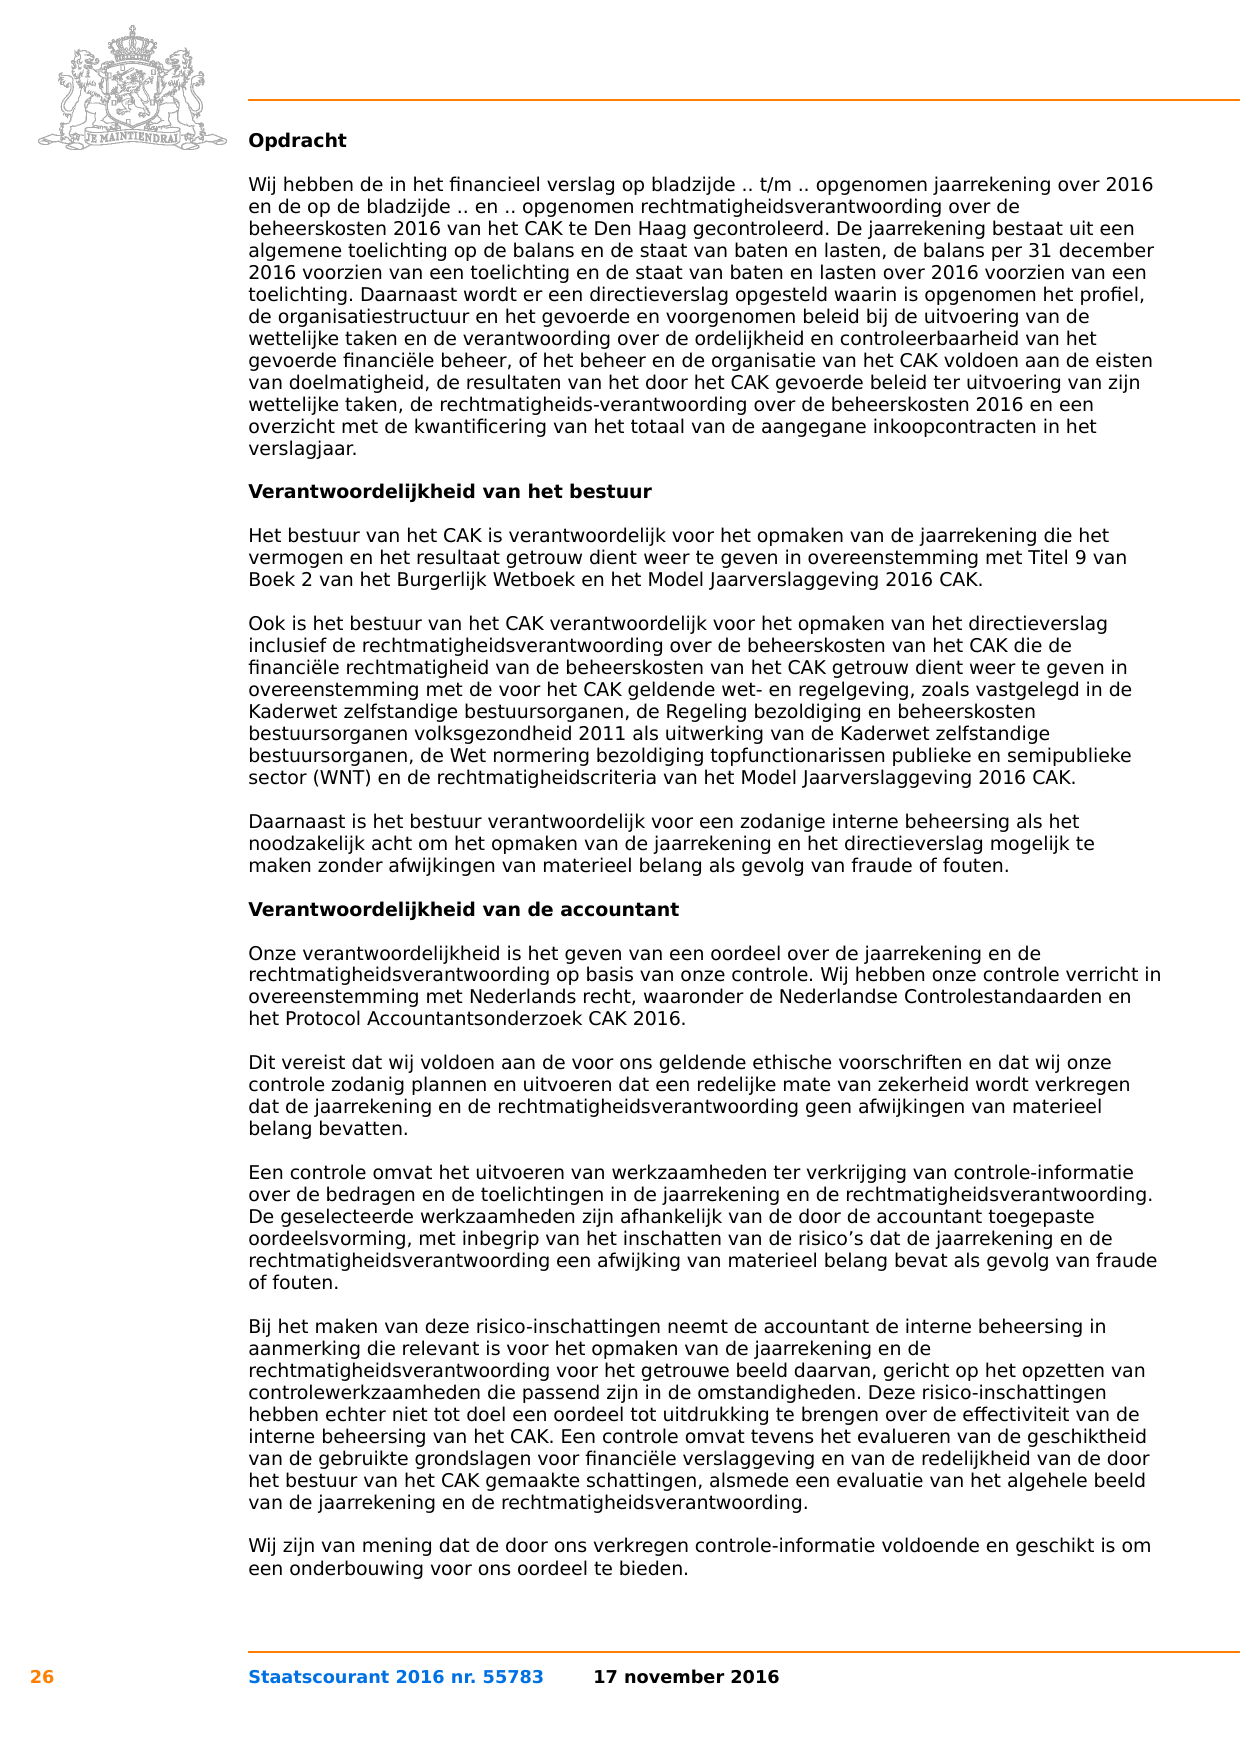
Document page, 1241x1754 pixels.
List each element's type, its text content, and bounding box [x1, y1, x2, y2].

text Verantwoordelijkheid van het bestuur [248, 481, 1163, 503]
text Het bestuur van het CAK is verantwoordelijk voor het opmaken van de jaarrekening die het vermogen en het resultaat getrouw dient weer te geven in overeenstemming met Titel 9 van Boek 2 van het Burgerlijk Wetboek en het Model Jaarverslaggeving 2016 CAK. [248, 525, 1163, 591]
text Dit vereist dat wij voldoen aan de voor ons geldende ethische voorschriften en dat wij onze controle zodanig plannen en uitvoeren dat een redelijke mate van zekerheid wordt verkregen dat de jaarrekening en de rechtmatigheidsverantwoording geen afwijkingen van materieel belang bevatten. [248, 1052, 1163, 1140]
text Daarnaast is het bestuur verantwoordelijk voor een zodanige interne beheersing als het noodzakelijk acht om het opmaken van de jaarrekening en het directieverslag mogelijk te maken zonder afwijkingen van materieel belang als gevolg van fraude of fouten. [248, 811, 1163, 877]
text Ook is het bestuur van het CAK verantwoordelijk voor het opmaken van het directieverslag inclusief de rechtmatigheidsverantwoording over de beheerskosten van het CAK die de financiële rechtmatigheid van de beheerskosten van het CAK getrouw dient weer te geven in overeenstemming met de voor het CAK geldende wet- en regelgeving, zoals vastgelegd in de Kaderwet zelfstandige bestuursorganen, de Regeling bezoldiging en beheerskosten bestuursorganen volksgezondheid 2011 als uitwerking van de Kaderwet zelfstandige bestuursorganen, de Wet normering bezoldiging topfunctionarissen publieke en semipublieke sector (WNT) en de rechtmatigheidscriteria van het Model Jaarverslaggeving 2016 CAK. [248, 613, 1163, 789]
text Onze verantwoordelijkheid is het geven van een oordeel over de jaarrekening en de rechtmatigheidsverantwoording op basis van onze controle. Wij hebben onze controle verricht in overeenstemming met Nederlands recht, waaronder de Nederlandse Controlestandaarden en het Protocol Accountantsonderzoek CAK 2016. [248, 942, 1163, 1030]
text Wij hebben de in het financieel verslag op bladzijde .. t/m .. opgenomen jaarrekening over 2016 en de op de bladzijde .. en .. opgenomen rechtmatigheidsverantwoording over de beheerskosten 2016 van het CAK te Den Haag gecontroleerd. De jaarrekening bestaat uit een algemene toelichting op de balans en de staat van baten en lasten, de balans per 31 december 2016 voorzien van een toelichting en de staat van baten en lasten over 2016 voorzien van een toelichting. Daarnaast wordt er een directieverslag opgesteld waarin is opgenomen het profiel, de organisatiestructuur en het gevoerde en voorgenomen beleid bij de uitvoering van de wettelijke taken en de verantwoording over de ordelijkheid en controleerbaarheid van het gevoerde financiële beheer, of het beheer en de organisatie van het CAK voldoen aan de eisten van doelmatigheid, de resultaten van het door het CAK gevoerde beleid ter uitvoering van zijn wettelijke taken, de rechtmatigheids-verantwoording over de beheerskosten 2016 en een overzicht met de kwantificering van het totaal van de aangegane inkoopcontracten in het verslagjaar. [248, 174, 1163, 459]
text Een controle omvat het uitvoeren van werkzaamheden ter verkrijging van controle-informatie over de bedragen en de toelichtingen in de jaarrekening en de rechtmatigheidsverantwoording. De geselecteerde werkzaamheden zijn afhankelijk van de door de accountant toegepaste oordeelsvorming, met inbegrip van het inschatten van de risico’s dat de jaarrekening en de rechtmatigheidsverantwoording een afwijking van materieel belang bevat als gevolg van fraude of fouten. [248, 1162, 1163, 1294]
text Wij zijn van mening dat de door ons verkregen controle-informatie voldoende en geschikt is om een onderbouwing voor ons oordeel te bieden. [248, 1535, 1163, 1579]
picture [38, 25, 227, 150]
text Bij het maken van deze risico-inschattingen neemt de accountant de interne beheersing in aanmerking die relevant is voor het opmaken van de jaarrekening en de rechtmatigheidsverantwoording voor het getrouwe beeld daarvan, gericht op het opzetten van controlewerkzaamheden die passend zijn in de omstandigheden. Deze risico-inschattingen hebben echter niet tot doel een oordeel tot uitdrukking te brengen over de effectiviteit van de interne beheersing van het CAK. Een controle omvat tevens het evalueren van de geschiktheid van de gebruikte grondslagen voor financiële verslaggeving en van de redelijkheid van de door het bestuur van het CAK gemaakte schattingen, alsmede een evaluatie van het algehele beeld van de jaarrekening en de rechtmatigheidsverantwoording. [248, 1316, 1163, 1513]
text Opdracht [248, 130, 1163, 152]
text Verantwoordelijkheid van de accountant [248, 898, 1163, 921]
